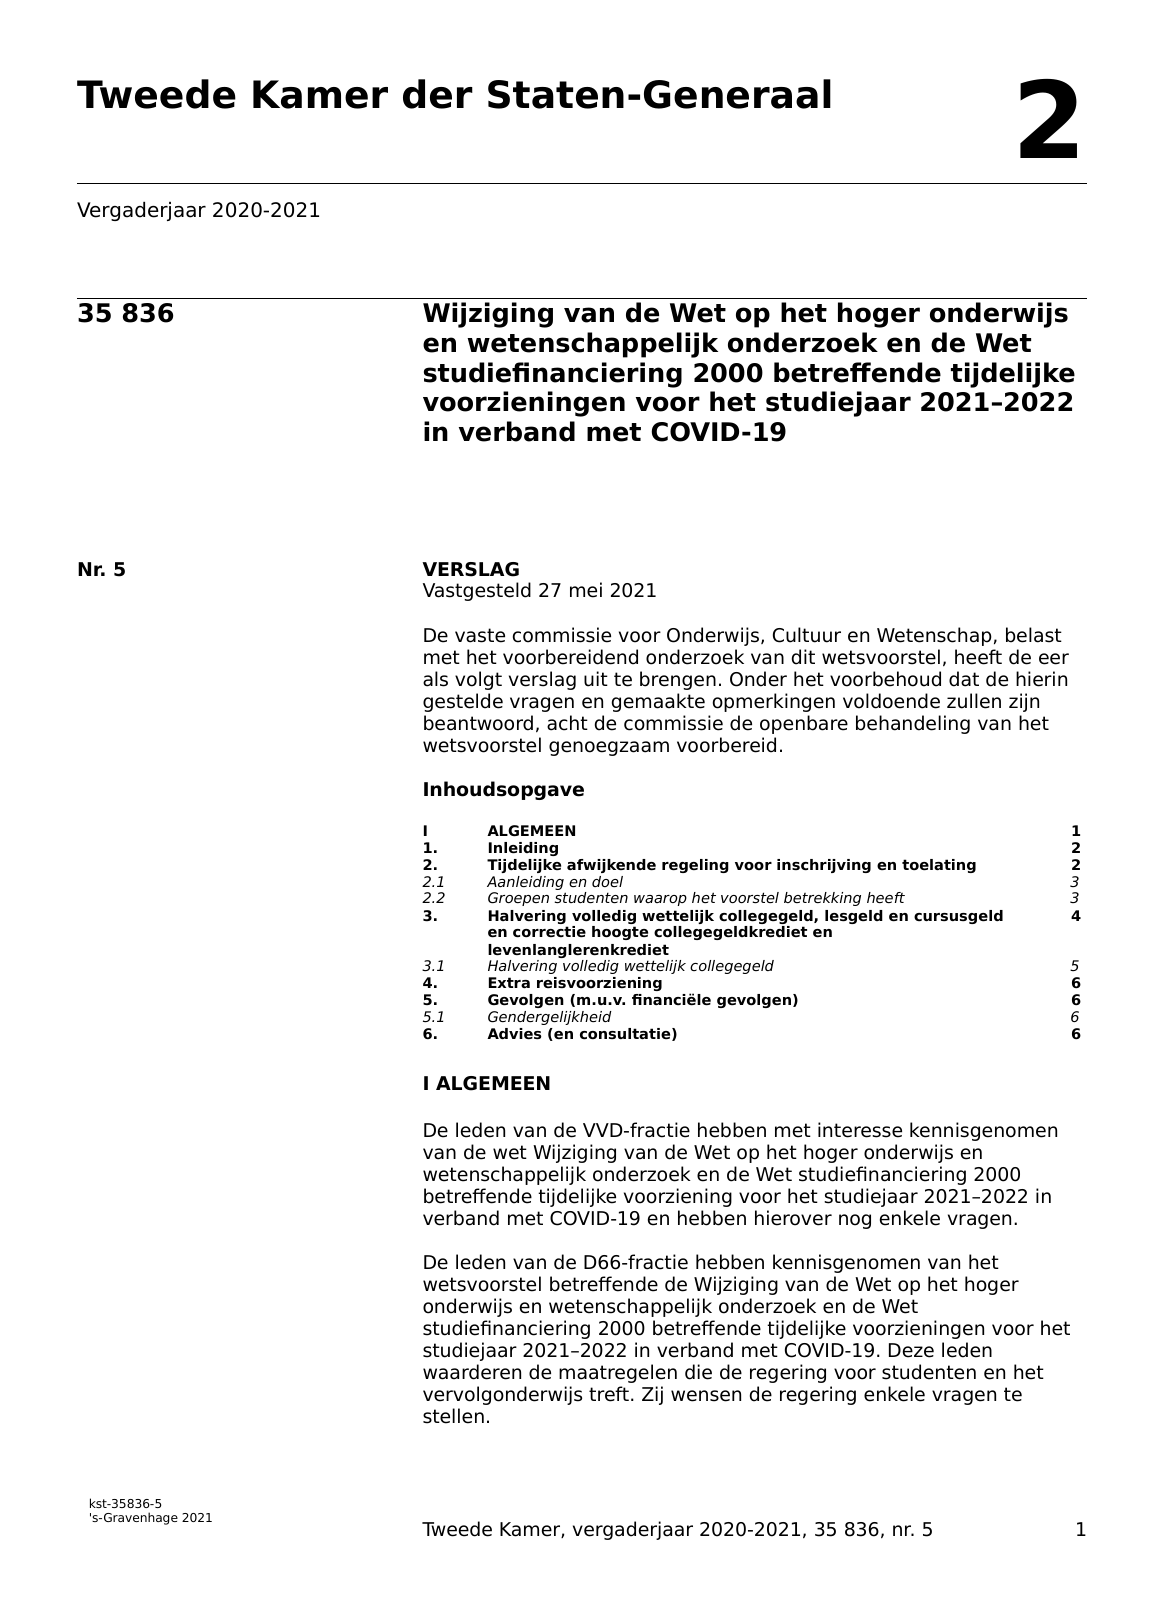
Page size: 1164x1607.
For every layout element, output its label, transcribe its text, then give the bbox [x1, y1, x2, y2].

table_cell 2. [422, 856, 481, 873]
table_cell Groepen studenten waarop het voorstel betrekking heeft [481, 890, 1013, 907]
table_cell 4 [1013, 908, 1087, 958]
text De leden van de D66-fractie hebben kennisgenomen van het wetsvoorstel betreffende de Wijziging van de Wet op het hoger onderwijs en wetenschappelijk onderzoek en de Wet studiefinanciering 2000 betreffende tijdelijke voorzieningen voor het studiejaar 2021–2022 in verband met COVID-19. Deze leden waarderen de maatregelen die de regering voor studenten en het vervolgonderwijs treft. Zij wensen de regering enkele vragen te stellen. [422, 1252, 1087, 1428]
table_header 2 [886, 59, 1087, 183]
text 's-Gravenhage 2021 [88, 1511, 323, 1525]
table_header ALGEMEEN [481, 823, 1013, 839]
table_cell 2 [1013, 840, 1087, 856]
table_cell Vergaderjaar 2020-2021 [77, 184, 1087, 298]
table_cell Halvering volledig wettelijk collegegeld, lesgeld en cursusgeld en correctie hoogte collegegeldkrediet en levenlanglerenkrediet [481, 908, 1013, 958]
table_header I [422, 823, 481, 839]
subtitle 35 836 Wijziging van de Wet op het hoger onderwijs en wetenschappelijk onderzoek en de Wet studiefinanciering 2000 betreffende tijdelijke voorzieningen voor het studiejaar 2021–2022 in verband met COVID-19 [77, 299, 1087, 447]
table_cell 5. [422, 992, 481, 1009]
text De vaste commissie voor Onderwijs, Cultuur en Wetenschap, belast met het voorbereidend onderzoek van dit wetsvoorstel, heeft de eer als volgt verslag uit te brengen. Onder het voorbehoud dat de hierin gestelde vragen en gemaakte opmerkingen voldoende zullen zijn beantwoord, acht de commissie de openbare behandeling van het wetsvoorstel genoegzaam voorbereid. [422, 624, 1087, 756]
table_cell Aanleiding en doel [481, 874, 1013, 890]
table_cell Halvering volledig wettelijk collegegeld [481, 958, 1013, 975]
table_cell 3.1 [422, 958, 481, 975]
table_cell 3 [1013, 874, 1087, 890]
table_header 1 [1013, 823, 1087, 839]
table_cell Extra reisvoorziening [481, 975, 1013, 992]
table_cell 5.1 [422, 1009, 481, 1026]
table_cell Gevolgen (m.u.v. financiële gevolgen) [481, 992, 1013, 1009]
table_cell 6. [422, 1026, 481, 1043]
table_cell 3 [1013, 890, 1087, 907]
table_cell Tijdelijke afwijkende regeling voor inschrijving en toelating [481, 856, 1013, 873]
table_cell 1. [422, 840, 481, 856]
subtitle Nr. 5 VERSLAG [77, 558, 1087, 580]
table_cell 6 [1013, 975, 1087, 992]
table_cell 6 [1013, 1009, 1087, 1026]
table_cell Inleiding [481, 840, 1013, 856]
table_cell 6 [1013, 992, 1087, 1009]
table_cell 2 [1013, 856, 1087, 873]
table_cell Gendergelijkheid [481, 1009, 1013, 1026]
text Vastgesteld 27 mei 2021 [422, 580, 1087, 602]
table_cell 2.2 [422, 890, 481, 907]
table_header Tweede Kamer der Staten-Generaal [77, 59, 886, 183]
table_cell 3. [422, 908, 481, 958]
table_cell 5 [1013, 958, 1087, 975]
table_cell 6 [1013, 1026, 1087, 1043]
subtitle I ALGEMEEN [422, 1073, 1087, 1095]
text De leden van de VVD-fractie hebben met interesse kennisgenomen van de wet Wijziging van de Wet op het hoger onderwijs en wetenschappelijk onderzoek en de Wet studiefinanciering 2000 betreffende tijdelijke voorziening voor het studiejaar 2021–2022 in verband met COVID-19 en hebben hierover nog enkele vragen. [422, 1120, 1087, 1230]
table_cell 4. [422, 975, 481, 992]
table_cell Advies (en consultatie) [481, 1026, 1013, 1043]
text kst-35836-5 [88, 1497, 323, 1511]
table_cell 2.1 [422, 874, 481, 890]
subtitle Inhoudsopgave [422, 779, 1087, 801]
